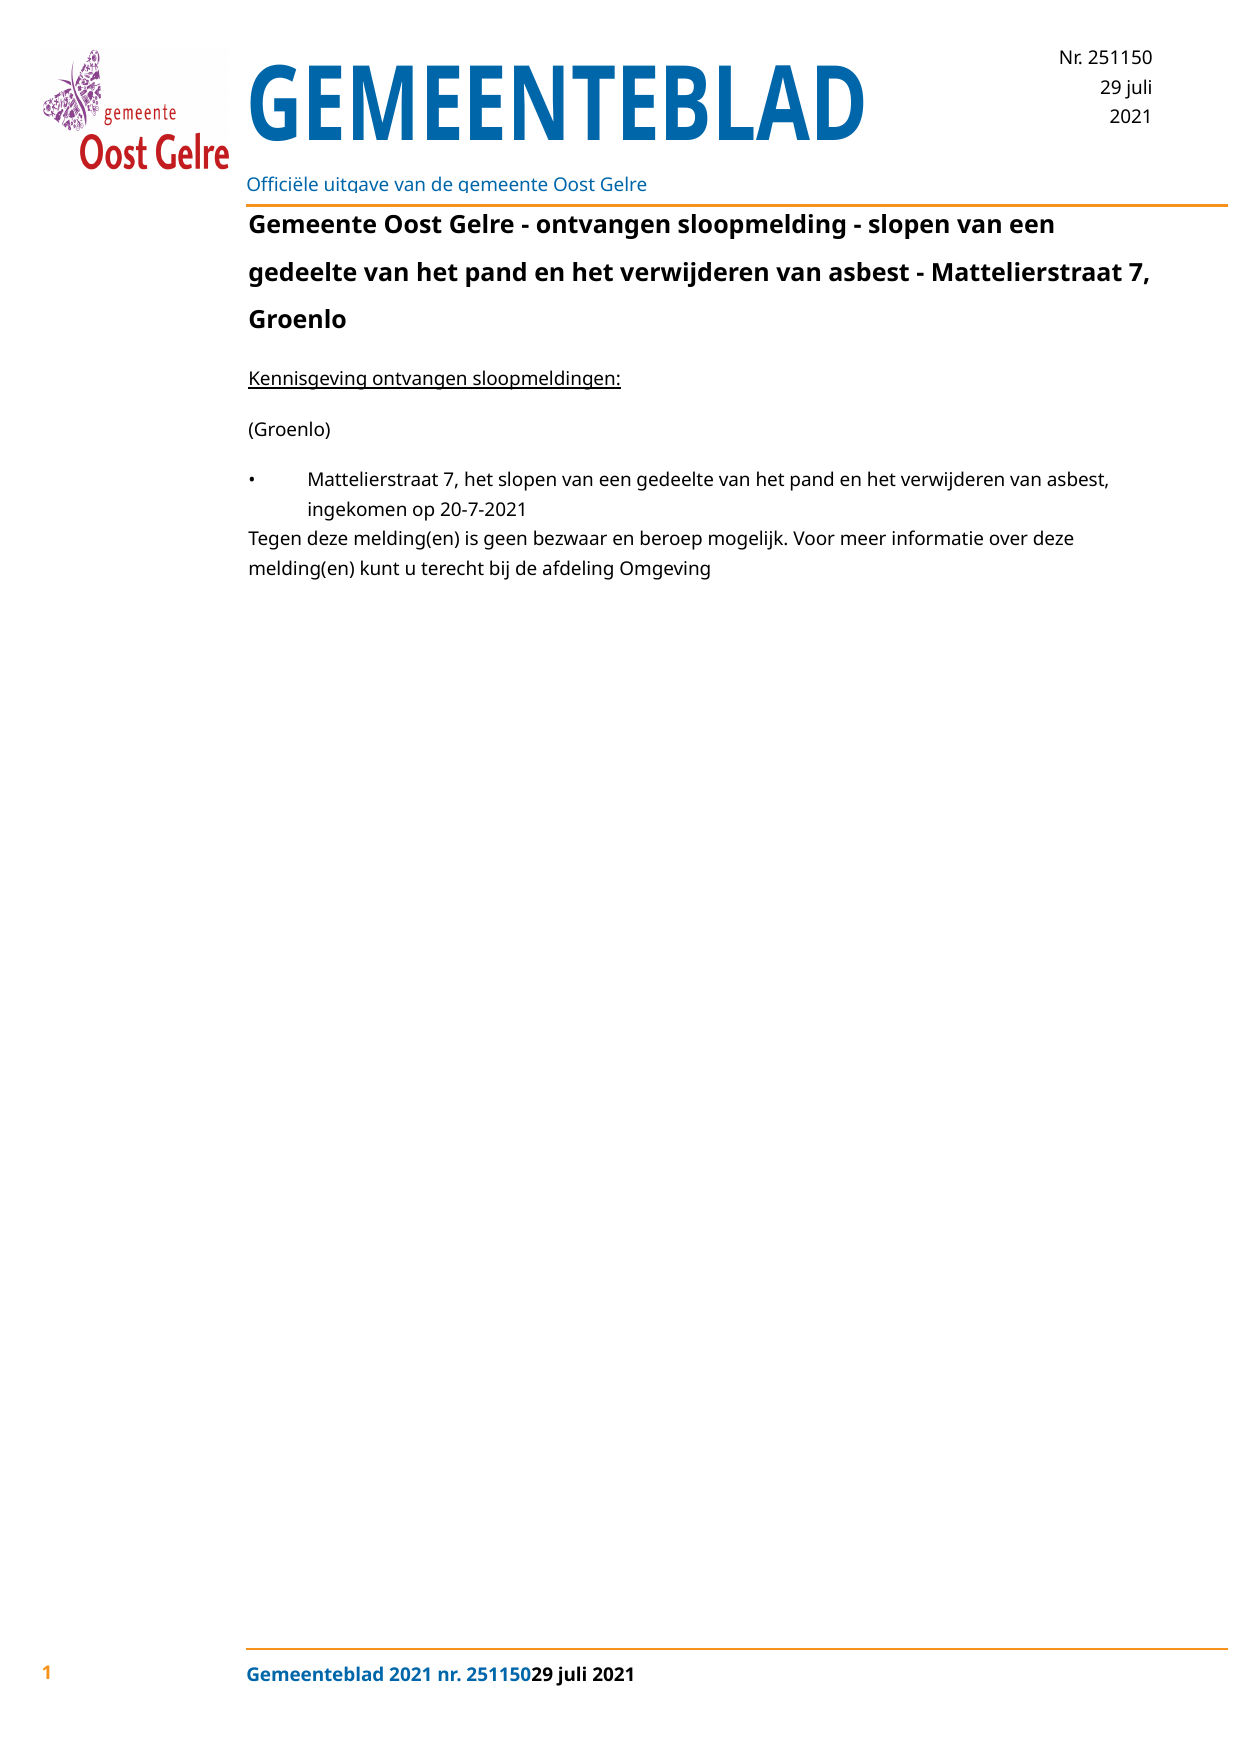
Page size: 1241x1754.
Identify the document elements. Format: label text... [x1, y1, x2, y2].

text Tegen deze melding(en) is geen bezwaar en beroep mogelijk. Voor meer informatie over deze melding(en) kunt u terecht bij de afdeling Omgeving [248, 526, 1152, 581]
picture [41, 47, 231, 172]
list Mattelierstraat 7, het slopen van een gedeelte van het pand en het verwijderen van asbest, ingekomen op 20-7-2021 [248, 466, 1152, 522]
text Gemeente Oost Gelre - ontvangen sloopmelding - slopen van een gedeelte van het pand en het verwijderen van asbest - Mattelierstraat 7, Groenlo [248, 207, 1152, 336]
text Kennisgeving ontvangen sloopmeldingen: [248, 366, 1152, 391]
text (Groenlo) [248, 416, 1152, 442]
